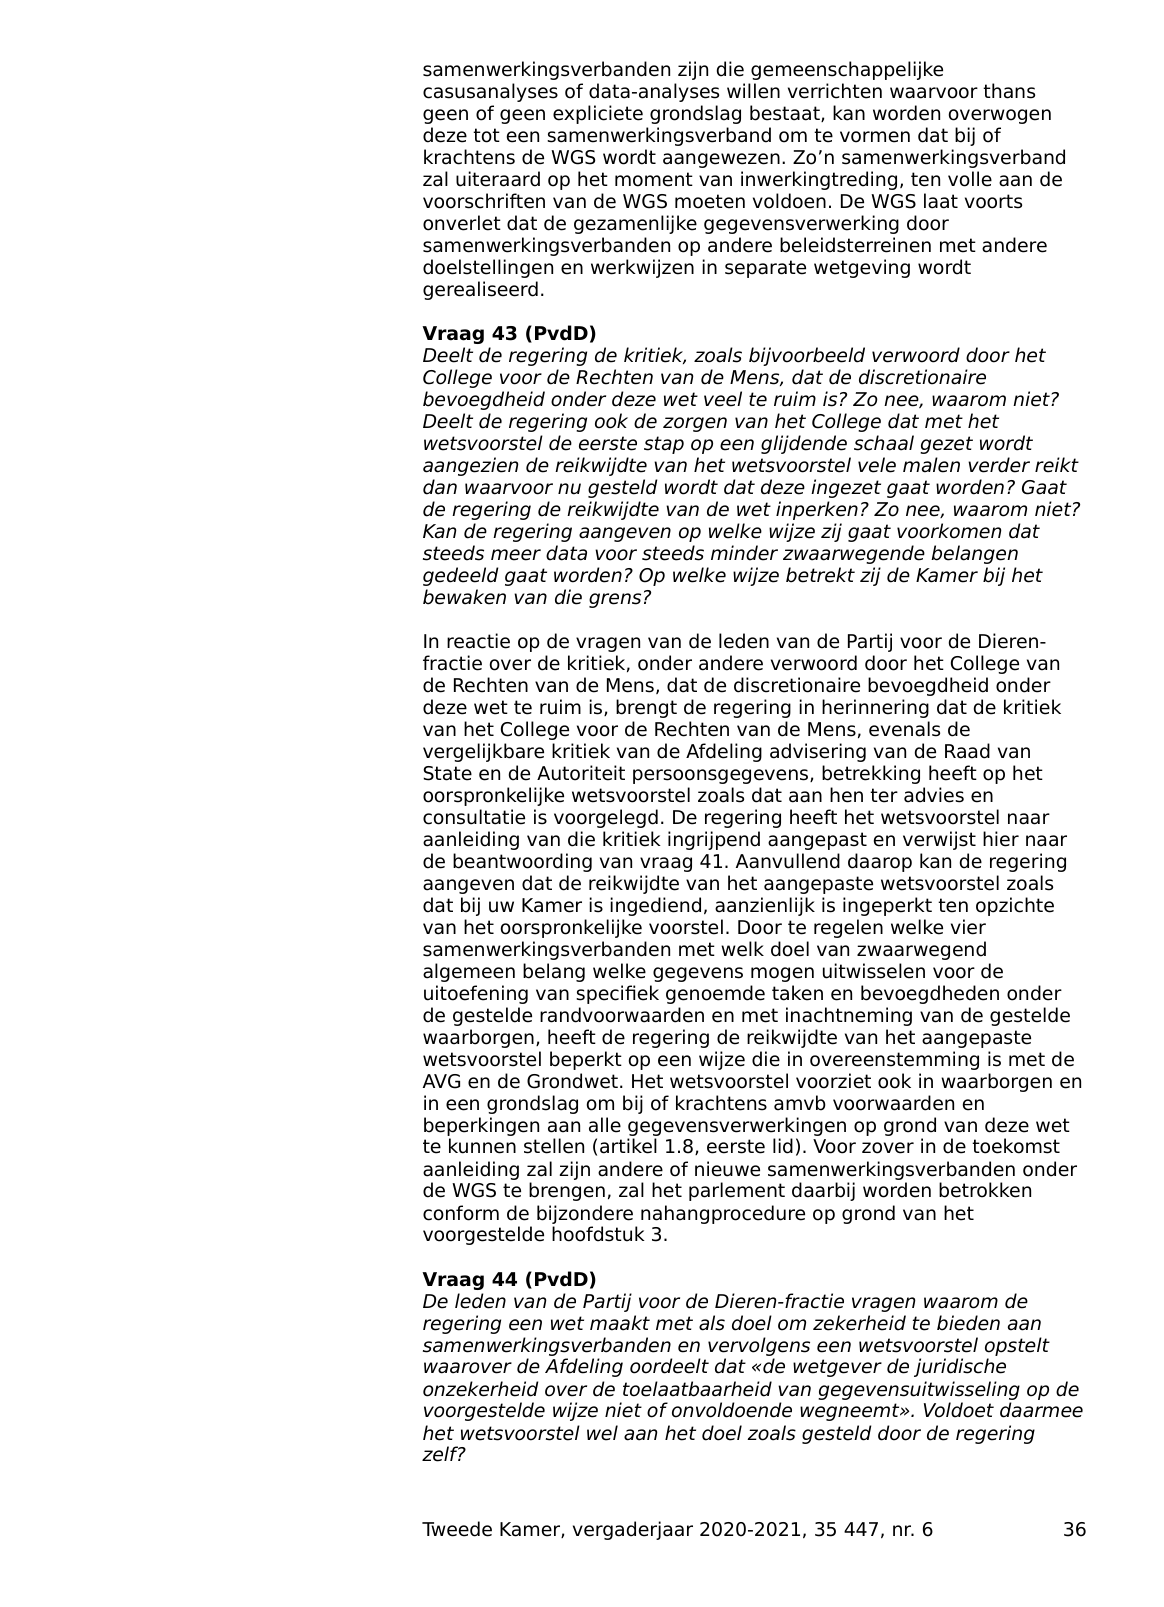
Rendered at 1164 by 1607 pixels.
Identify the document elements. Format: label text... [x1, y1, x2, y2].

text De leden van de Partij voor de Dieren-fractie vragen waarom de regering een wet maakt met als doel om zekerheid te bieden aan samenwerkingsverbanden en vervolgens een wetsvoorstel opstelt waarover de Afdeling oordeelt dat «de wetgever de juridische onzekerheid over de toelaatbaarheid van gegevensuitwisseling op de voorgestelde wijze niet of onvoldoende wegneemt». Voldoet daarmee het wetsvoorstel wel aan het doel zoals gesteld door de regering zelf? [422, 1291, 1087, 1466]
text Deelt de regering de kritiek, zoals bijvoorbeeld verwoord door het College voor de Rechten van de Mens, dat de discretionaire bevoegdheid onder deze wet veel te ruim is? Zo nee, waarom niet? Deelt de regering ook de zorgen van het College dat met het wetsvoorstel de eerste stap op een glijdende schaal gezet wordt aangezien de reikwijdte van het wetsvoorstel vele malen verder reikt dan waarvoor nu gesteld wordt dat deze ingezet gaat worden? Gaat de regering de reikwijdte van de wet inperken? Zo nee, waarom niet? Kan de regering aangeven op welke wijze zij gaat voorkomen dat steeds meer data voor steeds minder zwaarwegende belangen gedeeld gaat worden? Op welke wijze betrekt zij de Kamer bij het bewaken van die grens? [422, 345, 1087, 609]
text samenwerkingsverbanden zijn die gemeenschappelijke casusanalyses of data-analyses willen verrichten waarvoor thans geen of geen expliciete grondslag bestaat, kan worden overwogen deze tot een samenwerkingsverband om te vormen dat bij of krachtens de WGS wordt aangewezen. Zo’n samenwerkingsverband zal uiteraard op het moment van inwerkingtreding, ten volle aan de voorschriften van de WGS moeten voldoen. De WGS laat voorts onverlet dat de gezamenlijke gegevensverwerking door samenwerkingsverbanden op andere beleidsterreinen met andere doelstellingen en werkwijzen in separate wetgeving wordt gerealiseerd. [422, 59, 1087, 301]
text Vraag 43 (PvdD) [422, 323, 1087, 345]
text In reactie op de vragen van de leden van de Partij voor de Dieren-fractie over de kritiek, onder andere verwoord door het College van de Rechten van de Mens, dat de discretionaire bevoegdheid onder deze wet te ruim is, brengt de regering in herinnering dat de kritiek van het College voor de Rechten van de Mens, evenals de vergelijkbare kritiek van de Afdeling advisering van de Raad van State en de Autoriteit persoonsgegevens, betrekking heeft op het oorspronkelijke wetsvoorstel zoals dat aan hen ter advies en consultatie is voorgelegd. De regering heeft het wetsvoorstel naar aanleiding van die kritiek ingrijpend aangepast en verwijst hier naar de beantwoording van vraag 41. Aanvullend daarop kan de regering aangeven dat de reikwijdte van het aangepaste wetsvoorstel zoals dat bij uw Kamer is ingediend, aanzienlijk is ingeperkt ten opzichte van het oorspronkelijke voorstel. Door te regelen welke vier samenwerkingsverbanden met welk doel van zwaarwegend algemeen belang welke gegevens mogen uitwisselen voor de uitoefening van specifiek genoemde taken en bevoegdheden onder de gestelde randvoorwaarden en met inachtneming van de gestelde waarborgen, heeft de regering de reikwijdte van het aangepaste wetsvoorstel beperkt op een wijze die in overeenstemming is met de AVG en de Grondwet. Het wetsvoorstel voorziet ook in waarborgen en in een grondslag om bij of krachtens amvb voorwaarden en beperkingen aan alle gegevensverwerkingen op grond van deze wet te kunnen stellen (artikel 1.8, eerste lid). Voor zover in de toekomst aanleiding zal zijn andere of nieuwe samenwerkingsverbanden onder de WGS te brengen, zal het parlement daarbij worden betrokken conform de bijzondere nahangprocedure op grond van het voorgestelde hoofdstuk 3. [422, 631, 1087, 1246]
text Vraag 44 (PvdD) [422, 1268, 1087, 1291]
